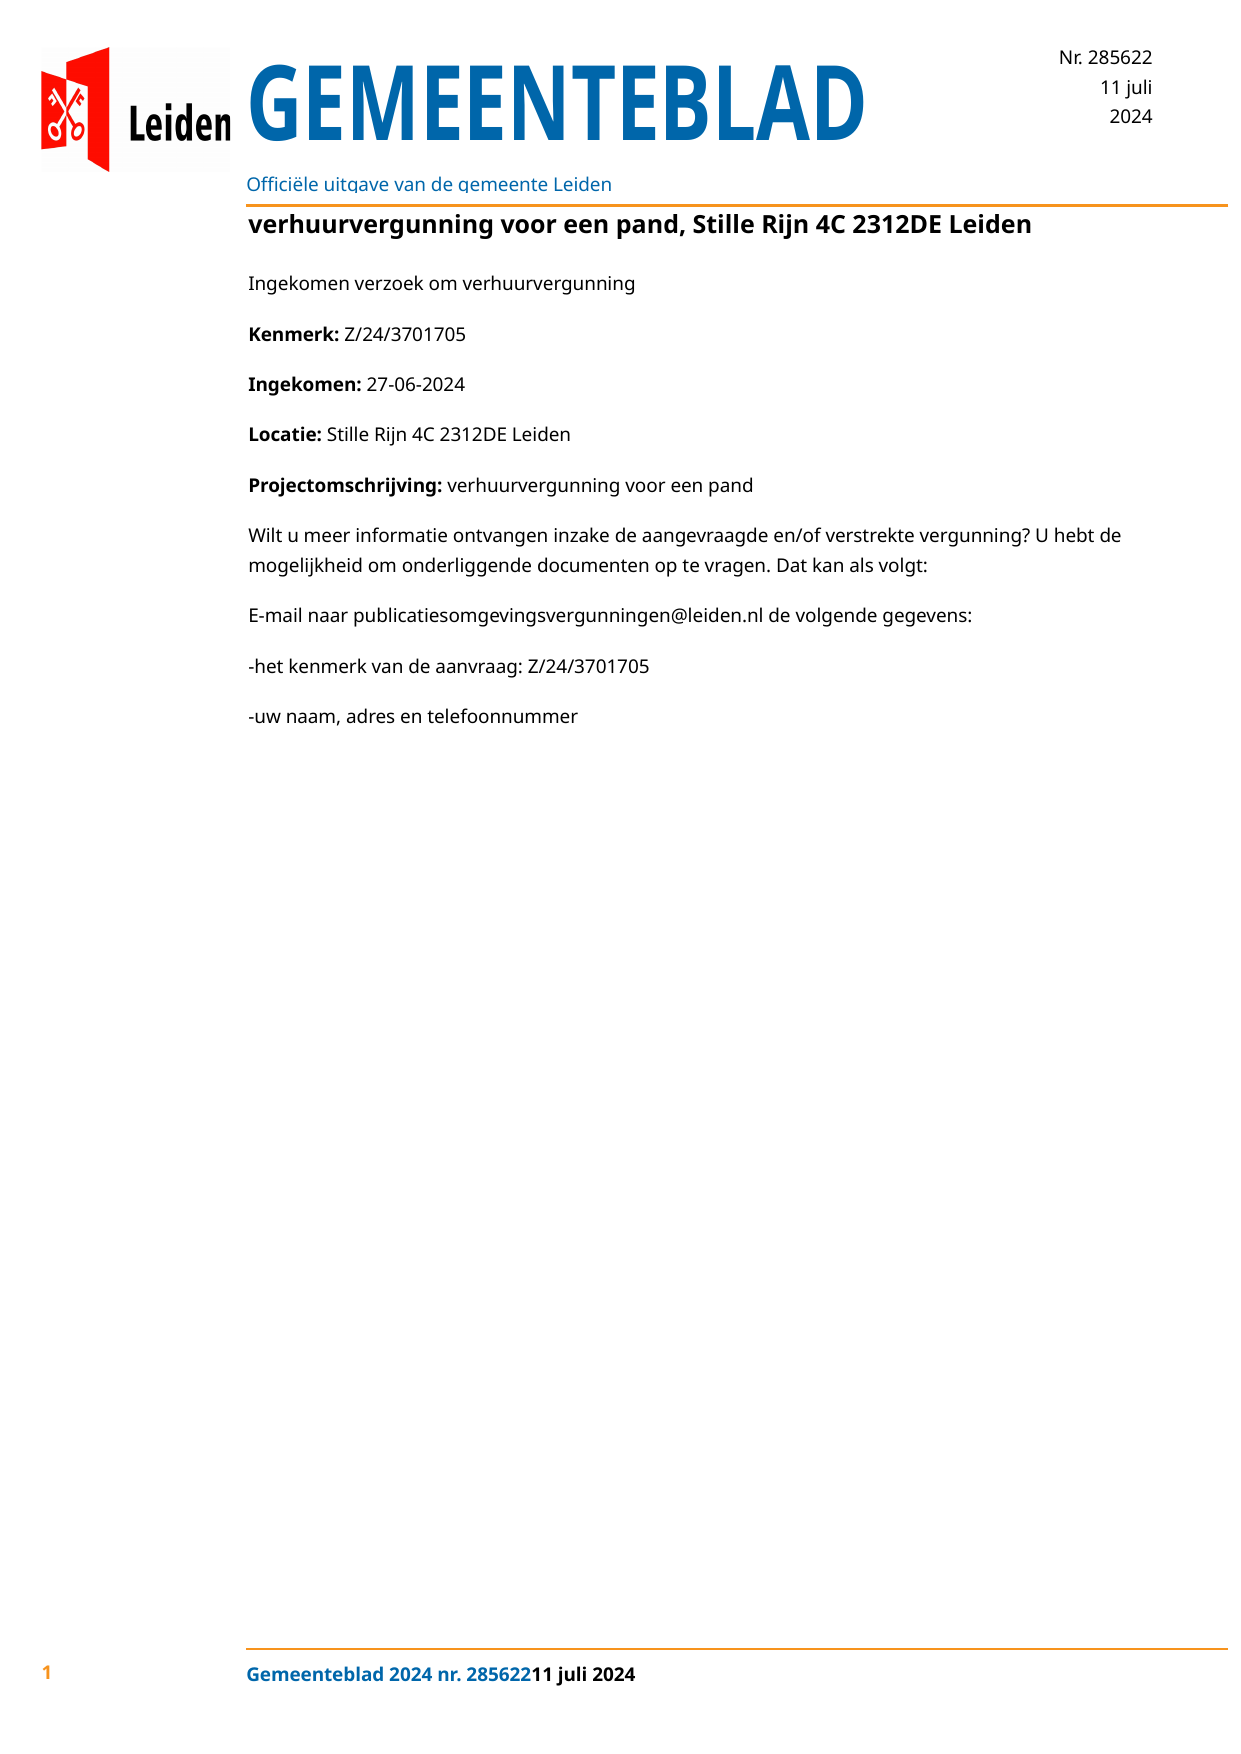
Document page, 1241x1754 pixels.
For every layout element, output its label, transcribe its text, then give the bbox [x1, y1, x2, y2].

text -uw naam, adres en telefoonnummer [248, 703, 1152, 729]
text Ingekomen verzoek om verhuurvergunning [248, 270, 1152, 296]
text E-mail naar publicatiesomgevingsvergunningen@leiden.nl de volgende gegevens: [248, 602, 1152, 628]
picture [41, 47, 231, 172]
text Ingekomen: 27-06-2024 [248, 371, 1152, 397]
text -het kenmerk van de aanvraag: Z/24/3701705 [248, 653, 1152, 678]
text Kenmerk: Z/24/3701705 [248, 321, 1152, 346]
text verhuurvergunning voor een pand, Stille Rijn 4C 2312DE Leiden [248, 207, 1152, 241]
text Projectomschrijving: verhuurvergunning voor een pand [248, 472, 1152, 498]
text Locatie: Stille Rijn 4C 2312DE Leiden [248, 422, 1152, 447]
text Wilt u meer informatie ontvangen inzake de aangevraagde en/of verstrekte vergunning? U hebt de mogelijkheid om onderliggende documenten op te vragen. Dat kan als volgt: [248, 522, 1152, 578]
